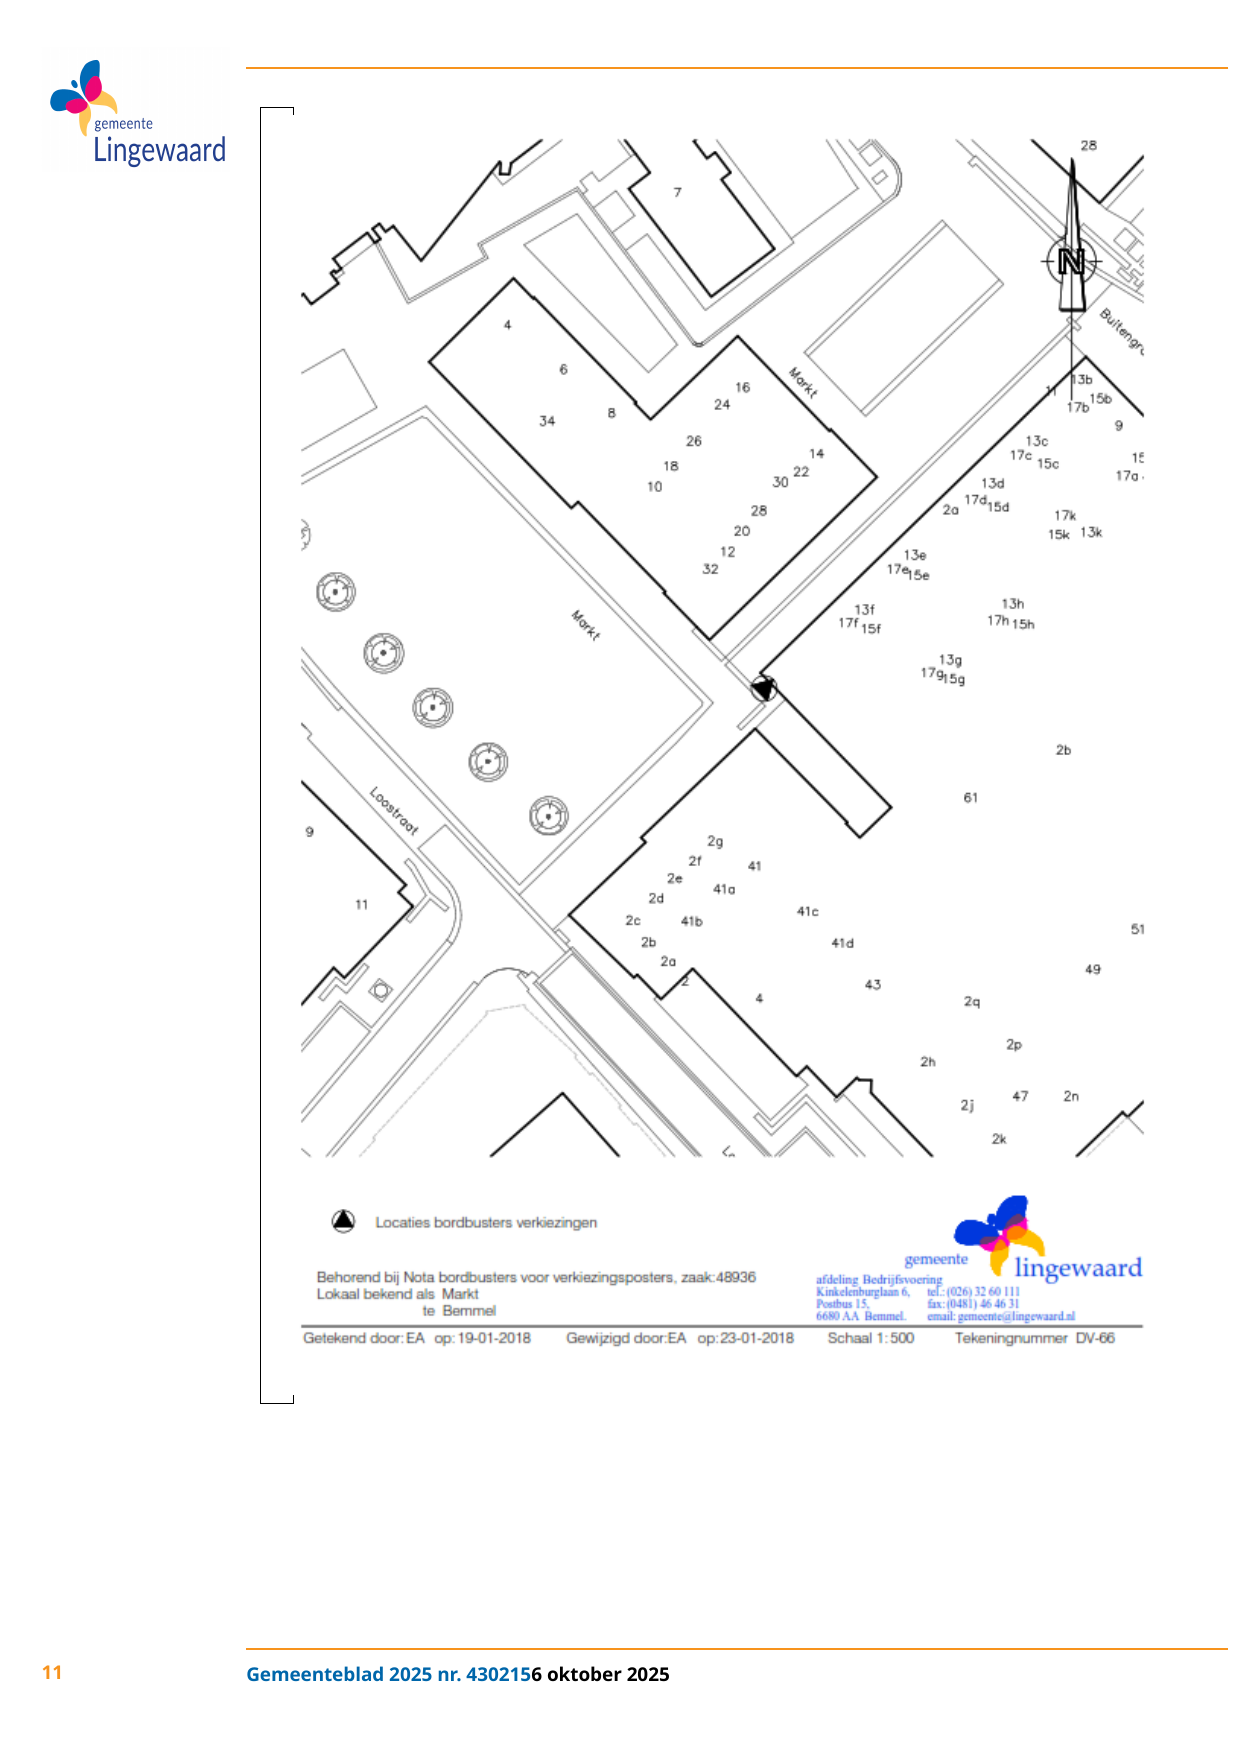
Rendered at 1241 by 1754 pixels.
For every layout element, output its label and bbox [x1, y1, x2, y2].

picture [41, 47, 231, 172]
picture [268, 115, 1173, 1395]
